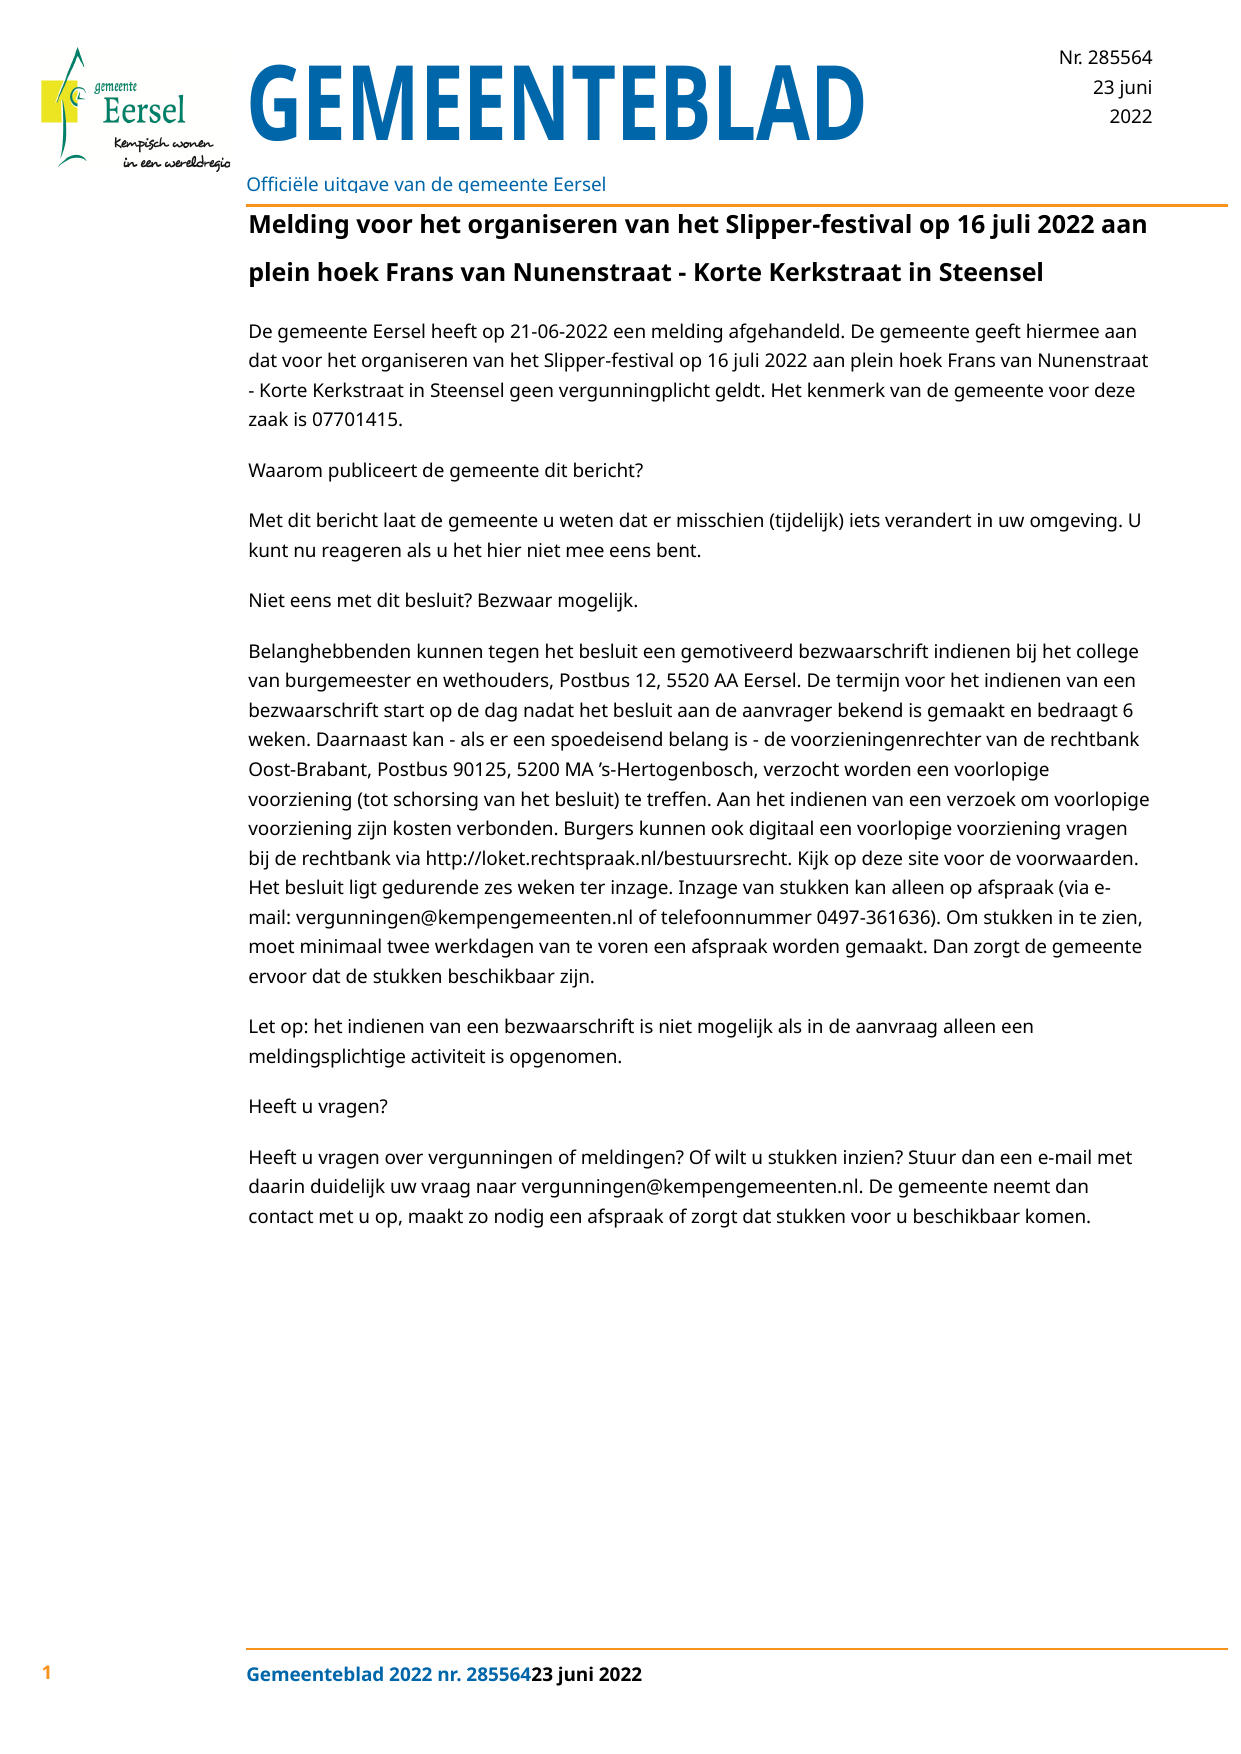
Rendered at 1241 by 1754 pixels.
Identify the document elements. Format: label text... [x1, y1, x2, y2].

text Met dit bericht laat de gemeente u weten dat er misschien (tijdelijk) iets verandert in uw omgeving. U kunt nu reageren als u het hier niet mee eens bent. [248, 507, 1152, 563]
text Heeft u vragen over vergunningen of meldingen? Of wilt u stukken inzien? Stuur dan een e-mail met daarin duidelijk uw vraag naar vergunningen@kempengemeenten.nl. De gemeente neemt dan contact met u op, maakt zo nodig een afspraak of zorgt dat stukken voor u beschikbaar komen. [248, 1144, 1152, 1229]
text Niet eens met dit besluit? Bezwaar mogelijk. [248, 587, 1152, 613]
text Let op: het indienen van een bezwaarschrift is niet mogelijk als in de aanvraag alleen een meldingsplichtige activiteit is opgenomen. [248, 1014, 1152, 1069]
text Belanghebbenden kunnen tegen het besluit een gemotiveerd bezwaarschrift indienen bij het college van burgemeester en wethouders, Postbus 12, 5520 AA Eersel. De termijn voor het indienen van een bezwaarschrift start op de dag nadat het besluit aan de aanvrager bekend is gemaakt en bedraagt 6 weken. Daarnaast kan - als er een spoedeisend belang is - de voorzieningenrechter van de rechtbank Oost-Brabant, Postbus 90125, 5200 MA ’s-Hertogenbosch, verzocht worden een voorlopige voorziening (tot schorsing van het besluit) te treffen. Aan het indienen van een verzoek om voorlopige voorziening zijn kosten verbonden. Burgers kunnen ook digitaal een voorlopige voorziening vragen bij de rechtbank via http://loket.rechtspraak.nl/bestuursrecht. Kijk op deze site voor de voorwaarden. Het besluit ligt gedurende zes weken ter inzage. Inzage van stukken kan alleen op afspraak (via e-mail: vergunningen@kempengemeenten.nl of telefoonnummer 0497-361636). Om stukken in te zien, moet minimaal twee werkdagen van te voren een afspraak worden gemaakt. Dan zorgt de gemeente ervoor dat de stukken beschikbaar zijn. [248, 638, 1152, 989]
text Melding voor het organiseren van het Slipper-festival op 16 juli 2022 aan plein hoek Frans van Nunenstraat - Korte Kerkstraat in Steensel [248, 207, 1152, 288]
text De gemeente Eersel heeft op 21-06-2022 een melding afgehandeld. De gemeente geeft hiermee aan dat voor het organiseren van het Slipper-festival op 16 juli 2022 aan plein hoek Frans van Nunenstraat - Korte Kerkstraat in Steensel geen vergunningplicht geldt. Het kenmerk van de gemeente voor deze zaak is 07701415. [248, 318, 1152, 432]
picture [41, 47, 231, 172]
text Heeft u vragen? [248, 1094, 1152, 1119]
text Waarom publiceert de gemeente dit bericht? [248, 457, 1152, 483]
